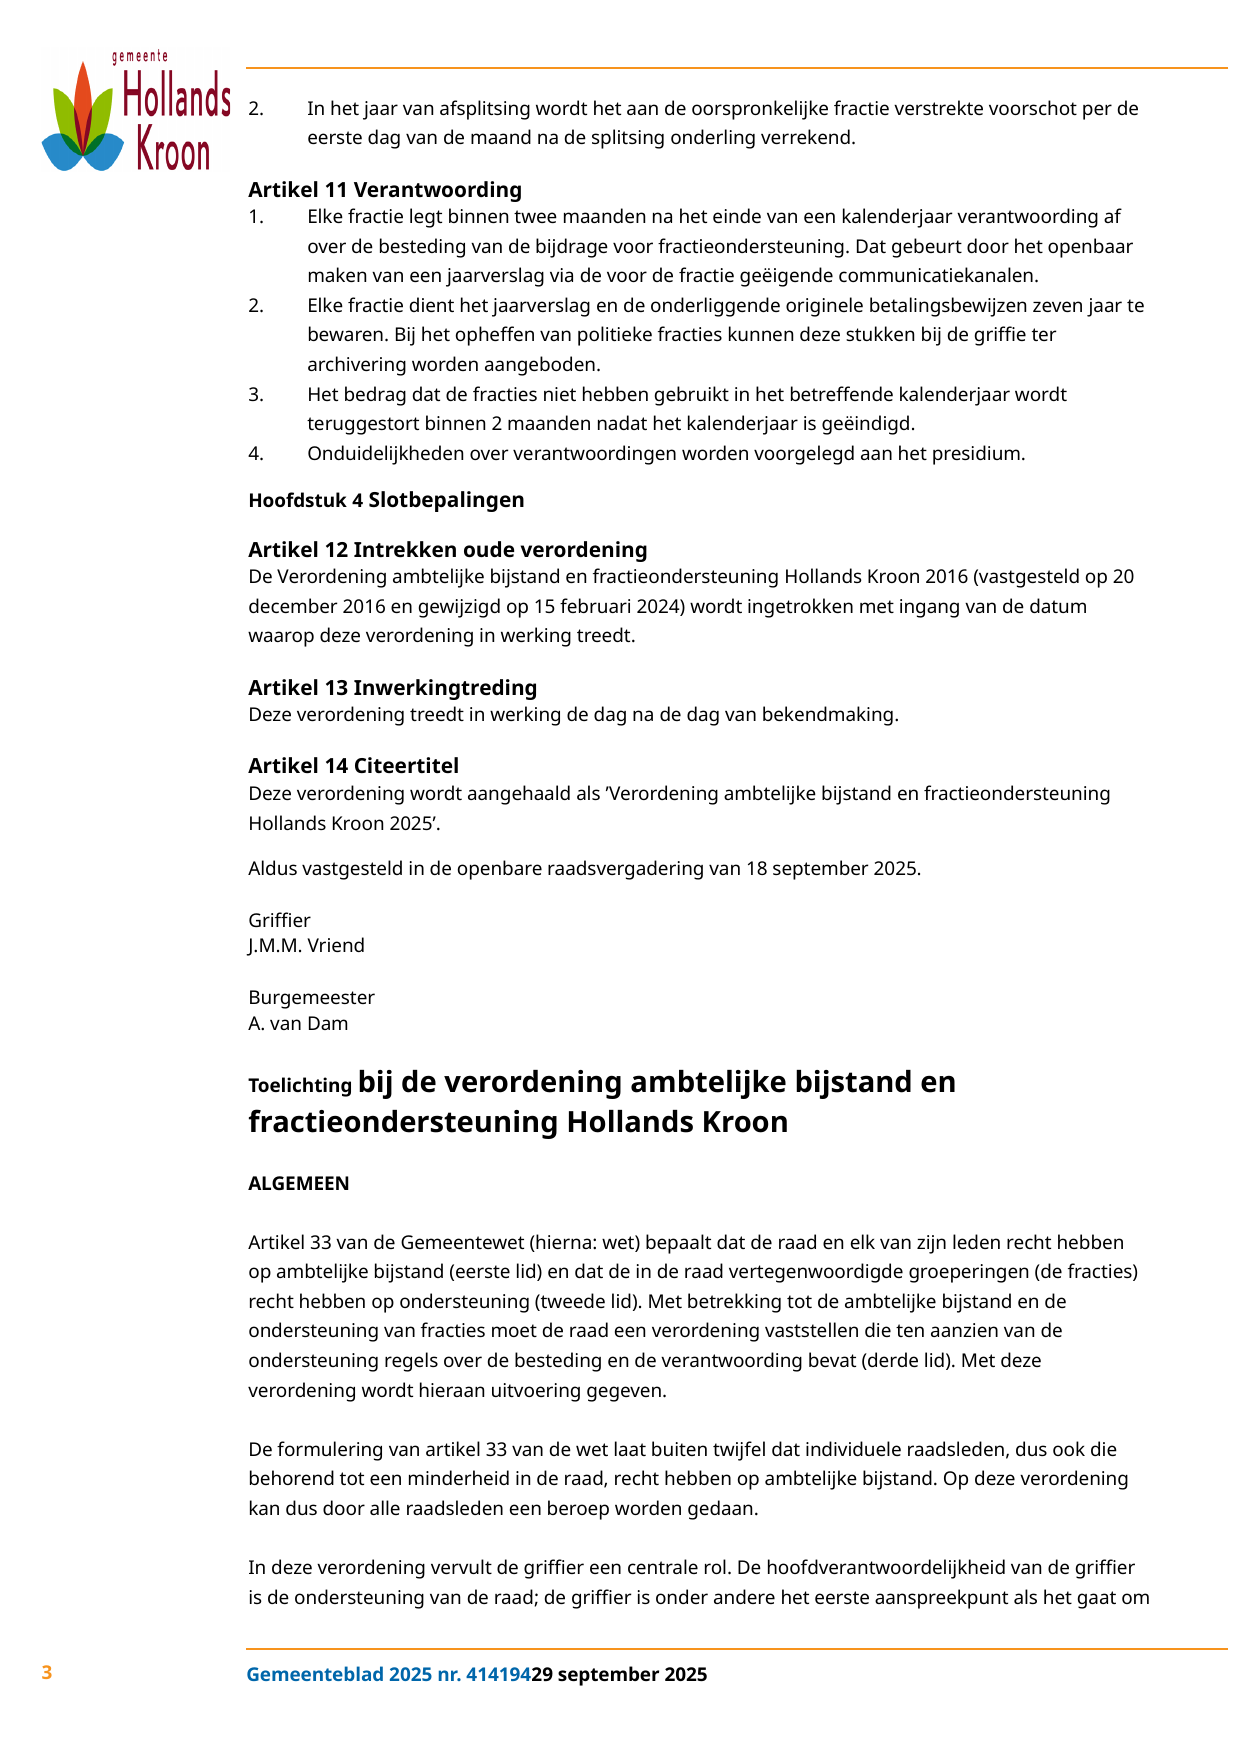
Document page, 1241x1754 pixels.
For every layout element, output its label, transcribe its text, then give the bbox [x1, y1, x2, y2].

list Onduidelijkheden over verantwoordingen worden voorgelegd aan het presidium. [248, 440, 1152, 466]
list Elke fractie legt binnen twee maanden na het einde van een kalenderjaar verantwoording af over de besteding van de bijdrage voor fractieondersteuning. Dat gebeurt door het openbaar maken van een jaarverslag via de voor de fractie geëigende communicatiekanalen. [248, 203, 1152, 288]
text J.M.M. Vriend [248, 932, 1152, 958]
text ALGEMEEN [248, 1170, 1152, 1195]
text Artikel 13 Inwerkingtreding [248, 673, 1152, 701]
text Artikel 33 van de Gemeentewet (hierna: wet) bepaalt dat de raad en elk van zijn leden recht hebben op ambtelijke bijstand (eerste lid) en dat de in de raad vertegenwoordigde groeperingen (de fracties) recht hebben op ondersteuning (tweede lid). Met betrekking tot de ambtelijke bijstand en de ondersteuning van fracties moet de raad een verordening vaststellen die ten aanzien van de ondersteuning regels over de besteding en de verantwoording bevat (derde lid). Met deze verordening wordt hieraan uitvoering gegeven. [248, 1229, 1152, 1402]
list In het jaar van afsplitsing wordt het aan de oorspronkelijke fractie verstrekte voorschot per de eerste dag van de maand na de splitsing onderling verrekend. [248, 95, 1152, 150]
text De formulering van artikel 33 van de wet laat buiten twijfel dat individuele raadsleden, dus ook die behorend tot een minderheid in de raad, recht hebben op ambtelijke bijstand. Op deze verordening kan dus door alle raadsleden een beroep worden gedaan. [248, 1436, 1152, 1521]
text In deze verordening vervult de griffier een centrale rol. De hoofdverantwoordelijkheid van de griffier is de ondersteuning van de raad; de griffier is onder andere het eerste aanspreekpunt als het gaat om [248, 1554, 1152, 1609]
list Het bedrag dat de fracties niet hebben gebruikt in het betreffende kalenderjaar wordt teruggestort binnen 2 maanden nadat het kalenderjaar is geëindigd. [248, 381, 1152, 436]
text Aldus vastgesteld in de openbare raadsvergadering van 18 september 2025. [248, 855, 1152, 881]
picture [41, 47, 231, 172]
text Toelichting bij de verordening ambtelijke bijstand en fractieondersteuning Hollands Kroon [248, 1061, 1152, 1141]
text Deze verordening treedt in werking de dag na de dag van bekendmaking. [248, 701, 1152, 727]
text Burgemeester [248, 984, 1152, 1010]
text De Verordening ambtelijke bijstand en fractieondersteuning Hollands Kroon 2016 (vastgesteld op 20 december 2016 en gewijzigd op 15 februari 2024) wordt ingetrokken met ingang van de datum waarop deze verordening in werking treedt. [248, 563, 1152, 648]
text A. van Dam [248, 1010, 1152, 1035]
list Elke fractie dient het jaarverslag en de onderliggende originele betalingsbewijzen zeven jaar te bewaren. Bij het opheffen van politieke fracties kunnen deze stukken bij de griffie ter archivering worden aangeboden. [248, 292, 1152, 377]
text Deze verordening wordt aangehaald als ’Verordening ambtelijke bijstand en fractieondersteuning Hollands Kroon 2025’. [248, 780, 1152, 835]
text Artikel 12 Intrekken oude verordening [248, 535, 1152, 563]
text Artikel 14 Citeertitel [248, 752, 1152, 780]
text Griffier [248, 907, 1152, 932]
text Artikel 11 Verantwoording [248, 175, 1152, 203]
text Hoofdstuk 4 Slotbepalingen [248, 486, 1152, 514]
